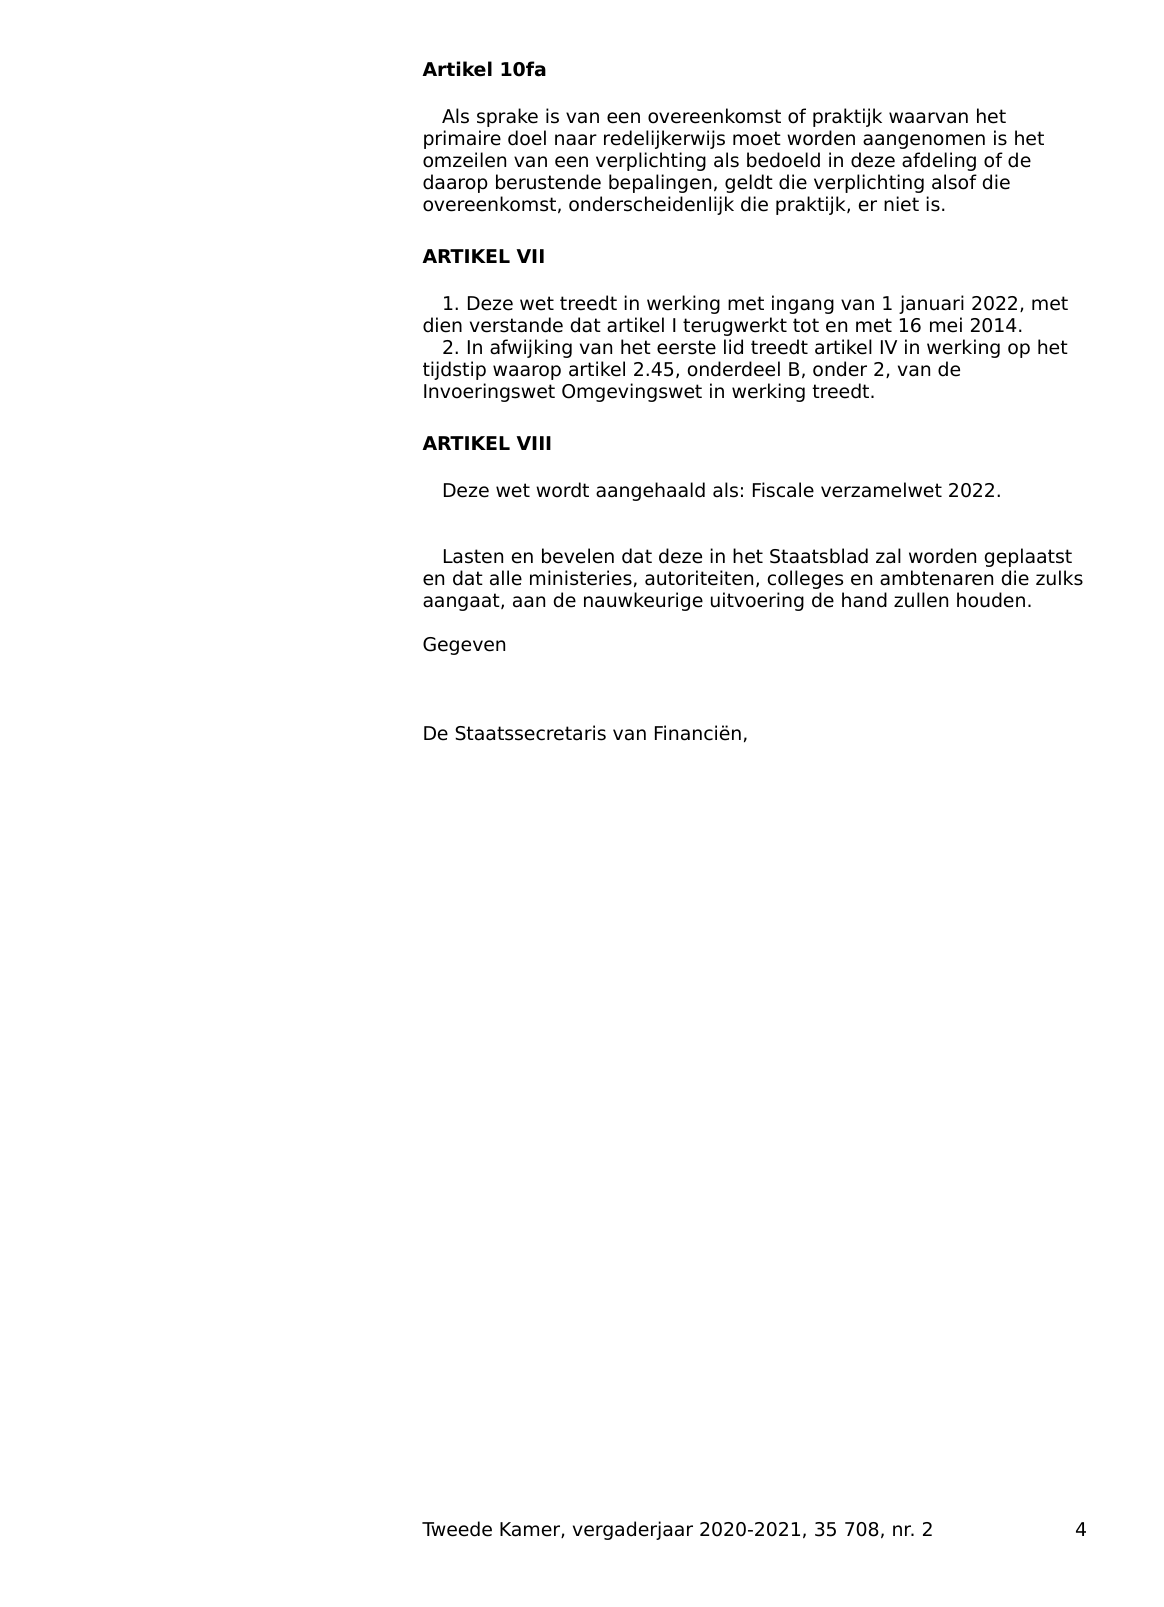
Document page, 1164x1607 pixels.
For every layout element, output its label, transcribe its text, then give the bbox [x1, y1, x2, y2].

text 1. Deze wet treedt in werking met ingang van 1 januari 2022, met dien verstande dat artikel I terugwerkt tot en met 16 mei 2014. [422, 293, 1087, 337]
text 2. In afwijking van het eerste lid treedt artikel IV in werking op het tijdstip waarop artikel 2.45, onderdeel B, onder 2, van de Invoeringswet Omgevingswet in werking treedt. [422, 337, 1087, 403]
subtitle ARTIKEL VIII [422, 433, 1087, 455]
text Als sprake is van een overeenkomst of praktijk waarvan het primaire doel naar redelijkerwijs moet worden aangenomen is het omzeilen van een verplichting als bedoeld in deze afdeling of de daarop berustende bepalingen, geldt die verplichting alsof die overeenkomst, onderscheidenlijk die praktijk, er niet is. [422, 106, 1087, 216]
subtitle Artikel 10fa [422, 59, 1087, 81]
text Lasten en bevelen dat deze in het Staatsblad zal worden geplaatst en dat alle ministeries, autoriteiten, colleges en ambtenaren die zulks aangaat, aan de nauwkeurige uitvoering de hand zullen houden. [422, 546, 1087, 612]
text De Staatssecretaris van Financiën, [422, 723, 1087, 745]
subtitle ARTIKEL VII [422, 246, 1087, 268]
text Gegeven [422, 634, 1087, 656]
text Deze wet wordt aangehaald als: Fiscale verzamelwet 2022. [422, 480, 1087, 502]
